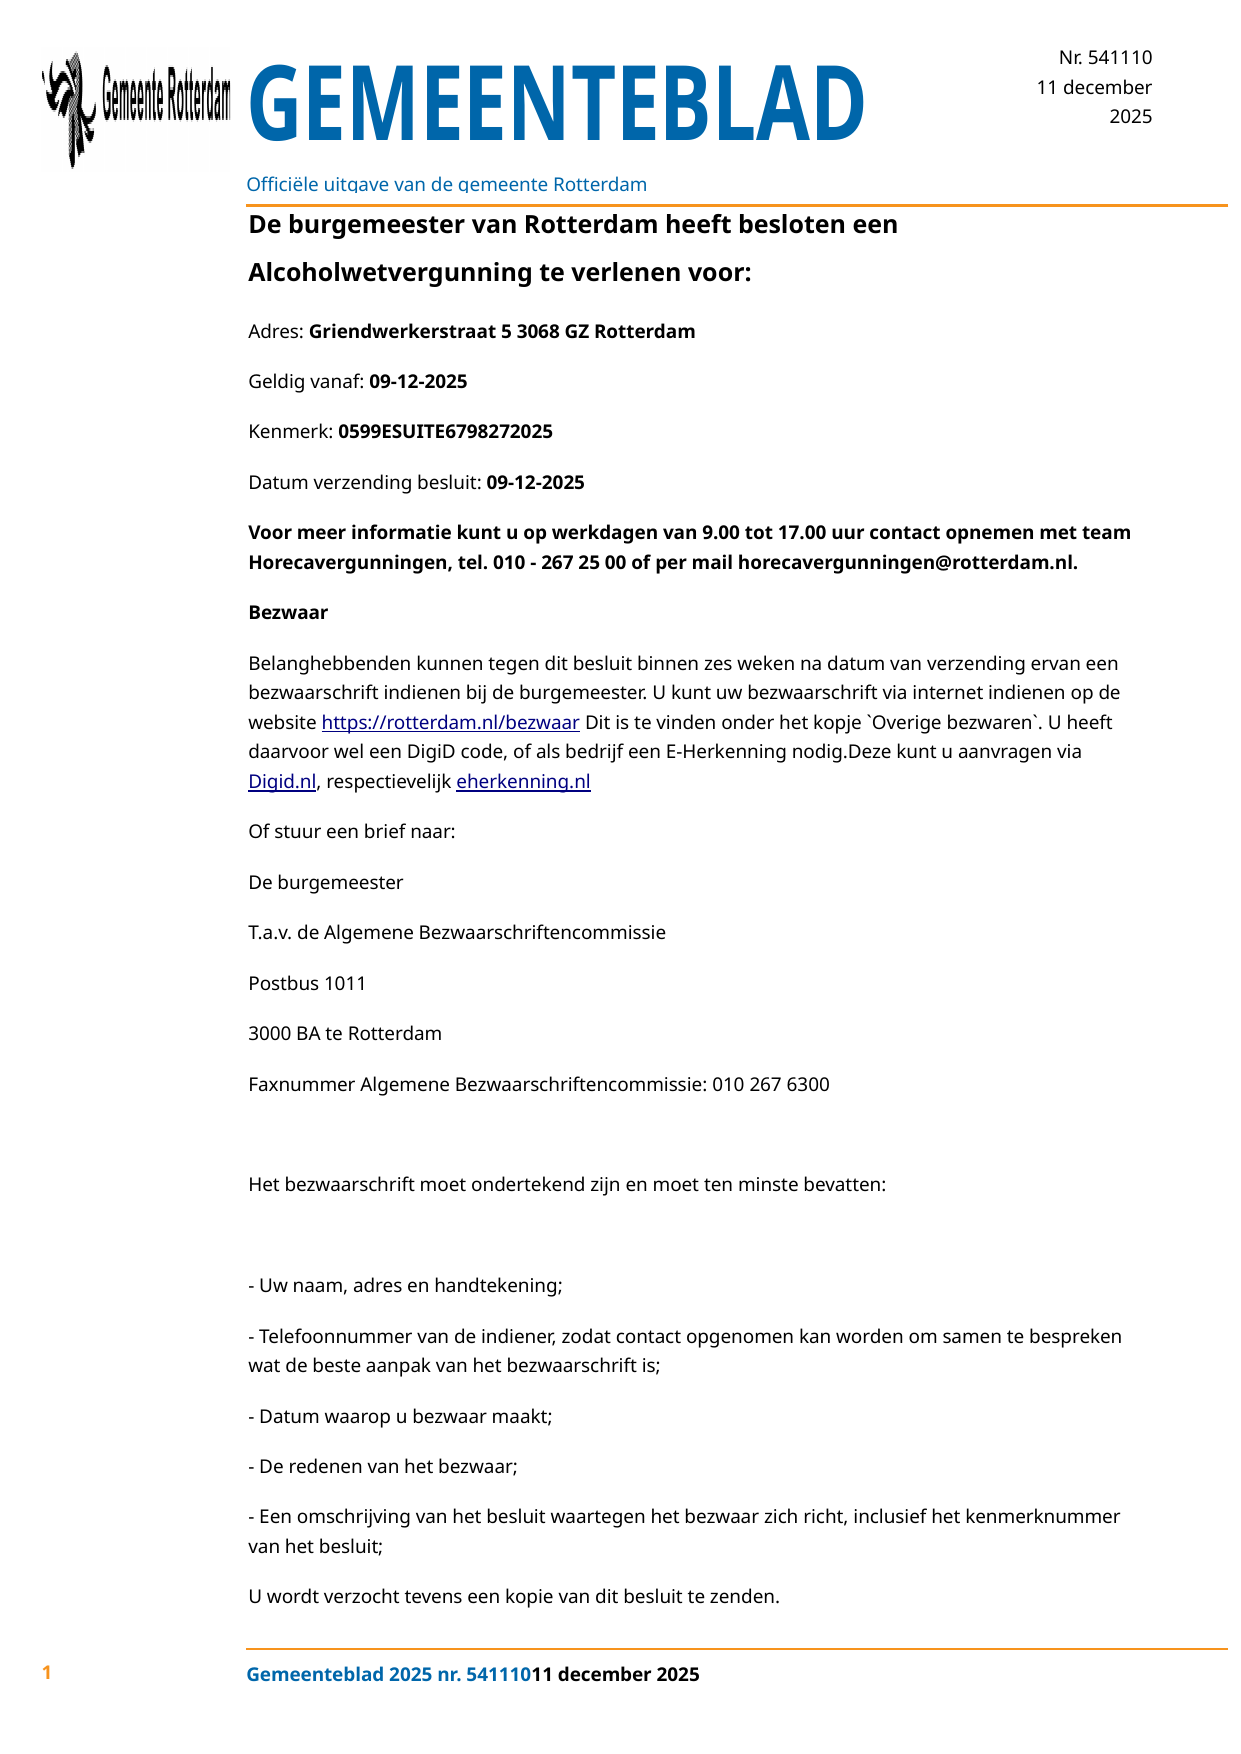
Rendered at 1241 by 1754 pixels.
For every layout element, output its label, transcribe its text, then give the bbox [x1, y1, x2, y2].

text Of stuur een brief naar: [248, 819, 1152, 844]
text Bezwaar [248, 599, 1152, 625]
text De burgemeester van Rotterdam heeft besloten een Alcoholwetvergunning te verlenen voor: [248, 207, 1152, 288]
text Faxnummer Algemene Bezwaarschriftencommissie: 010 267 6300 [248, 1071, 1152, 1097]
text - Telefoonnummer van de indiener, zodat contact opgenomen kan worden om samen te bespreken wat de beste aanpak van het bezwaarschrift is; [248, 1323, 1152, 1378]
text Belanghebbenden kunnen tegen dit besluit binnen zes weken na datum van verzending ervan een bezwaarschrift indienen bij de burgemeester. U kunt uw bezwaarschrift via internet indienen op de website https://rotterdam.nl/bezwaar Dit is te vinden onder het kopje `Overige bezwaren`. U heeft daarvoor wel een DigiD code, of als bedrijf een E-Herkenning nodig.Deze kunt u aanvragen via Digid.nl, respectievelijk eherkenning.nl [248, 650, 1152, 794]
text T.a.v. de Algemene Bezwaarschriftencommissie [248, 919, 1152, 945]
text Adres: Griendwerkerstraat 5 3068 GZ Rotterdam [248, 318, 1152, 344]
text Kenmerk: 0599ESUITE6798272025 [248, 419, 1152, 444]
text Het bezwaarschrift moet ondertekend zijn en moet ten minste bevatten: [248, 1172, 1152, 1197]
text - De redenen van het bezwaar; [248, 1453, 1152, 1479]
text U wordt verzocht tevens een kopie van dit besluit te zenden. [248, 1584, 1152, 1609]
text - Een omschrijving van het besluit waartegen het bezwaar zich richt, inclusief het kenmerknummer van het besluit; [248, 1504, 1152, 1559]
text 3000 BA te Rotterdam [248, 1020, 1152, 1046]
text Geldig vanaf: 09-12-2025 [248, 368, 1152, 394]
text - Datum waarop u bezwaar maakt; [248, 1403, 1152, 1429]
text - Uw naam, adres en handtekening; [248, 1272, 1152, 1298]
text Postbus 1011 [248, 970, 1152, 996]
picture [41, 47, 231, 172]
text Voor meer informatie kunt u op werkdagen van 9.00 tot 17.00 uur contact opnemen met team Horecavergunningen, tel. 010 - 267 25 00 of per mail horecavergunningen@rotterdam.nl. [248, 519, 1152, 575]
text Datum verzending besluit: 09-12-2025 [248, 469, 1152, 495]
text De burgemeester [248, 869, 1152, 895]
